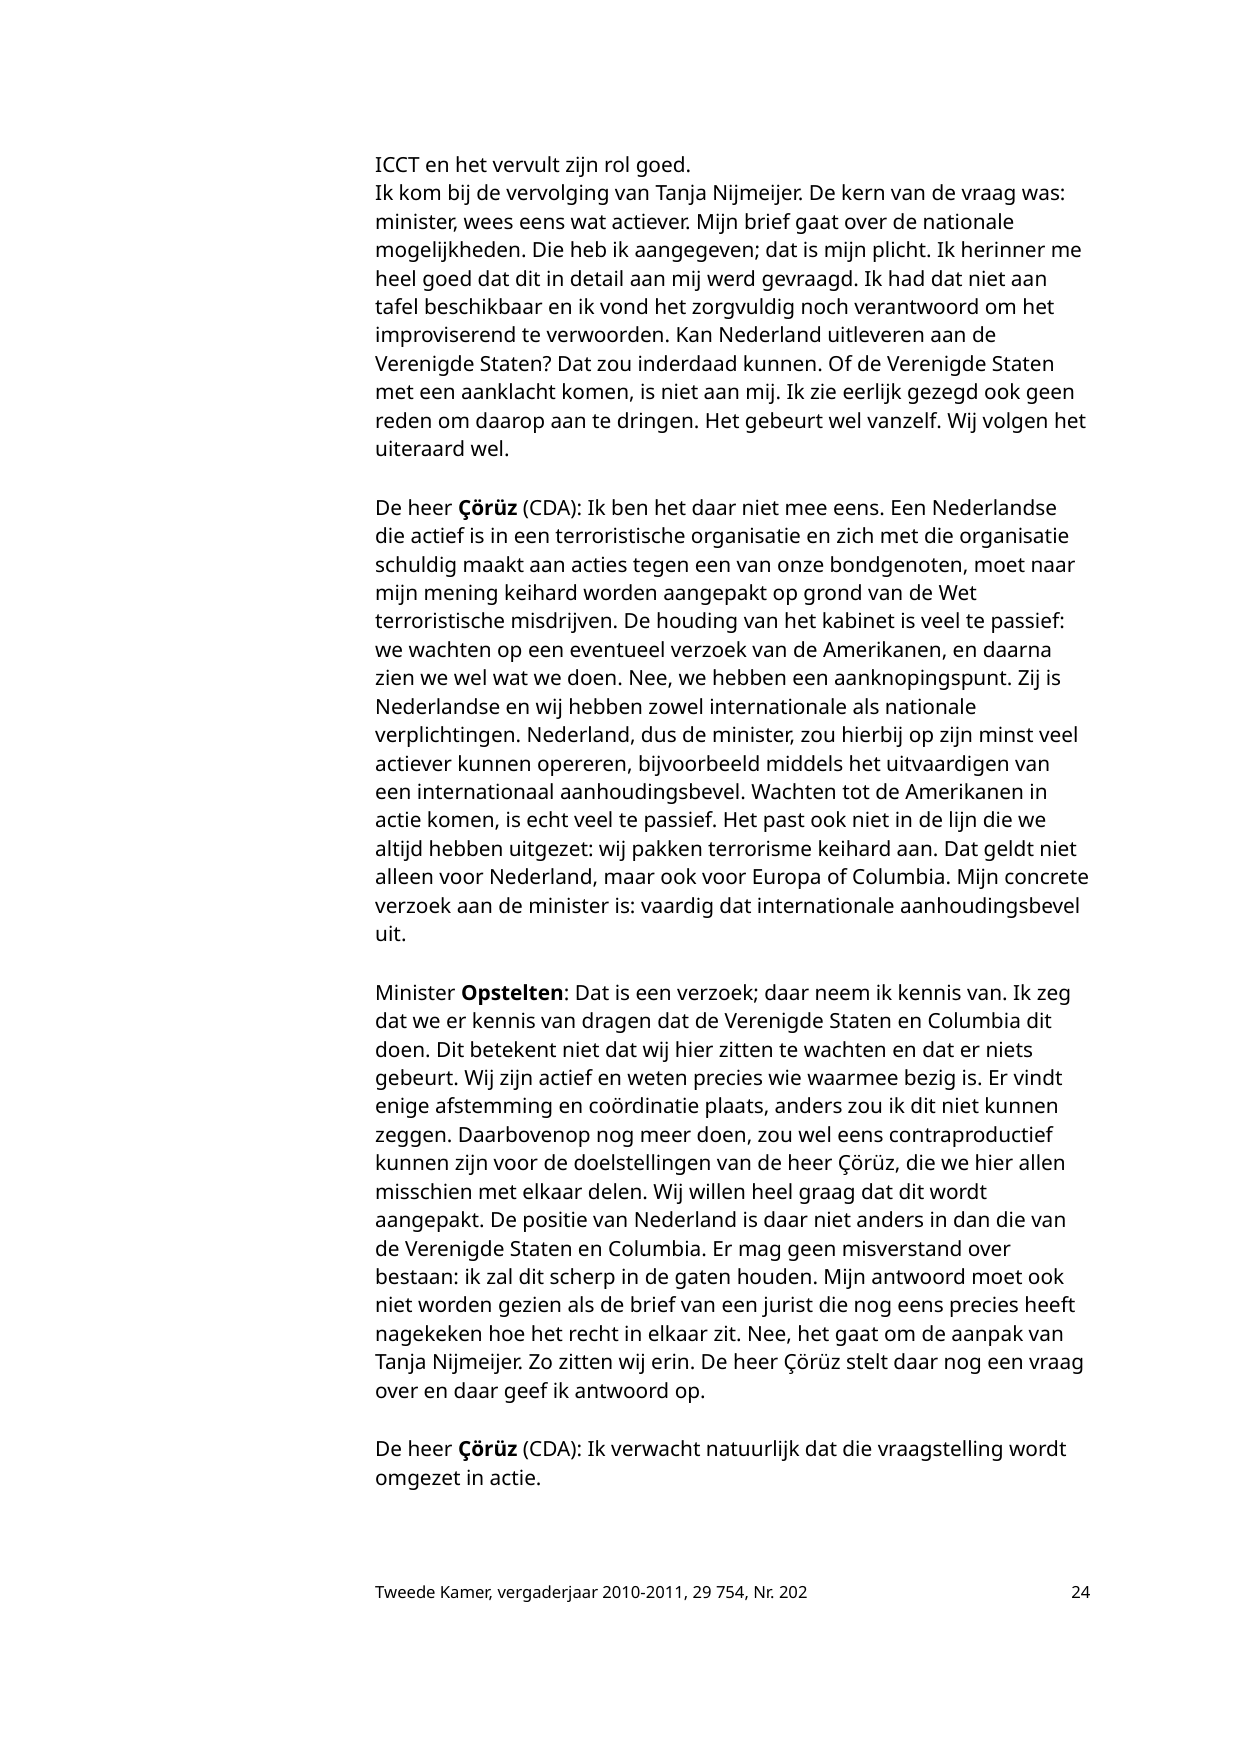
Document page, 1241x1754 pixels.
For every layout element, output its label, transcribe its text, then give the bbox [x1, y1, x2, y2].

text Ik kom bij de vervolging van Tanja Nijmeijer. De kern van de vraag was: minister, wees eens wat actiever. Mijn brief gaat over de nationale mogelijkheden. Die heb ik aangegeven; dat is mijn plicht. Ik herinner me heel goed dat dit in detail aan mij werd gevraagd. Ik had dat niet aan tafel beschikbaar en ik vond het zorgvuldig noch verantwoord om het improviserend te verwoorden. Kan Nederland uitleveren aan de Verenigde Staten? Dat zou inderdaad kunnen. Of de Verenigde Staten met een aanklacht komen, is niet aan mij. Ik zie eerlijk gezegd ook geen reden om daarop aan te dringen. Het gebeurt wel vanzelf. Wij volgen het uiteraard wel. [375, 178, 1090, 463]
text De heer Çörüz (CDA): Ik verwacht natuurlijk dat die vraagstelling wordt omgezet in actie. [375, 1434, 1090, 1491]
text ICCT en het vervult zijn rol goed. [375, 150, 1090, 178]
text Minister Opstelten: Dat is een verzoek; daar neem ik kennis van. Ik zeg dat we er kennis van dragen dat de Verenigde Staten en Columbia dit doen. Dit betekent niet dat wij hier zitten te wachten en dat er niets gebeurt. Wij zijn actief en weten precies wie waarmee bezig is. Er vindt enige afstemming en coördinatie plaats, anders zou ik dit niet kunnen zeggen. Daarbovenop nog meer doen, zou wel eens contraproductief kunnen zijn voor de doelstellingen van de heer Çörüz, die we hier allen misschien met elkaar delen. Wij willen heel graag dat dit wordt aangepakt. De positie van Nederland is daar niet anders in dan die van de Verenigde Staten en Columbia. Er mag geen misverstand over bestaan: ik zal dit scherp in de gaten houden. Mijn antwoord moet ook niet worden gezien als de brief van een jurist die nog eens precies heeft nagekeken hoe het recht in elkaar zit. Nee, het gaat om de aanpak van Tanja Nijmeijer. Zo zitten wij erin. De heer Çörüz stelt daar nog een vraag over en daar geef ik antwoord op. [375, 978, 1090, 1404]
text De heer Çörüz (CDA): Ik ben het daar niet mee eens. Een Nederlandse die actief is in een terroristische organisatie en zich met die organisatie schuldig maakt aan acties tegen een van onze bondgenoten, moet naar mijn mening keihard worden aangepakt op grond van de Wet terroristische misdrijven. De houding van het kabinet is veel te passief: we wachten op een eventueel verzoek van de Amerikanen, en daarna zien we wel wat we doen. Nee, we hebben een aanknopingspunt. Zij is Nederlandse en wij hebben zowel internationale als nationale verplichtingen. Nederland, dus de minister, zou hierbij op zijn minst veel actiever kunnen opereren, bijvoorbeeld middels het uitvaardigen van een internationaal aanhoudingsbevel. Wachten tot de Amerikanen in actie komen, is echt veel te passief. Het past ook niet in de lijn die we altijd hebben uitgezet: wij pakken terrorisme keihard aan. Dat geldt niet alleen voor Nederland, maar ook voor Europa of Columbia. Mijn concrete verzoek aan de minister is: vaardig dat internationale aanhoudingsbevel uit. [375, 493, 1090, 948]
